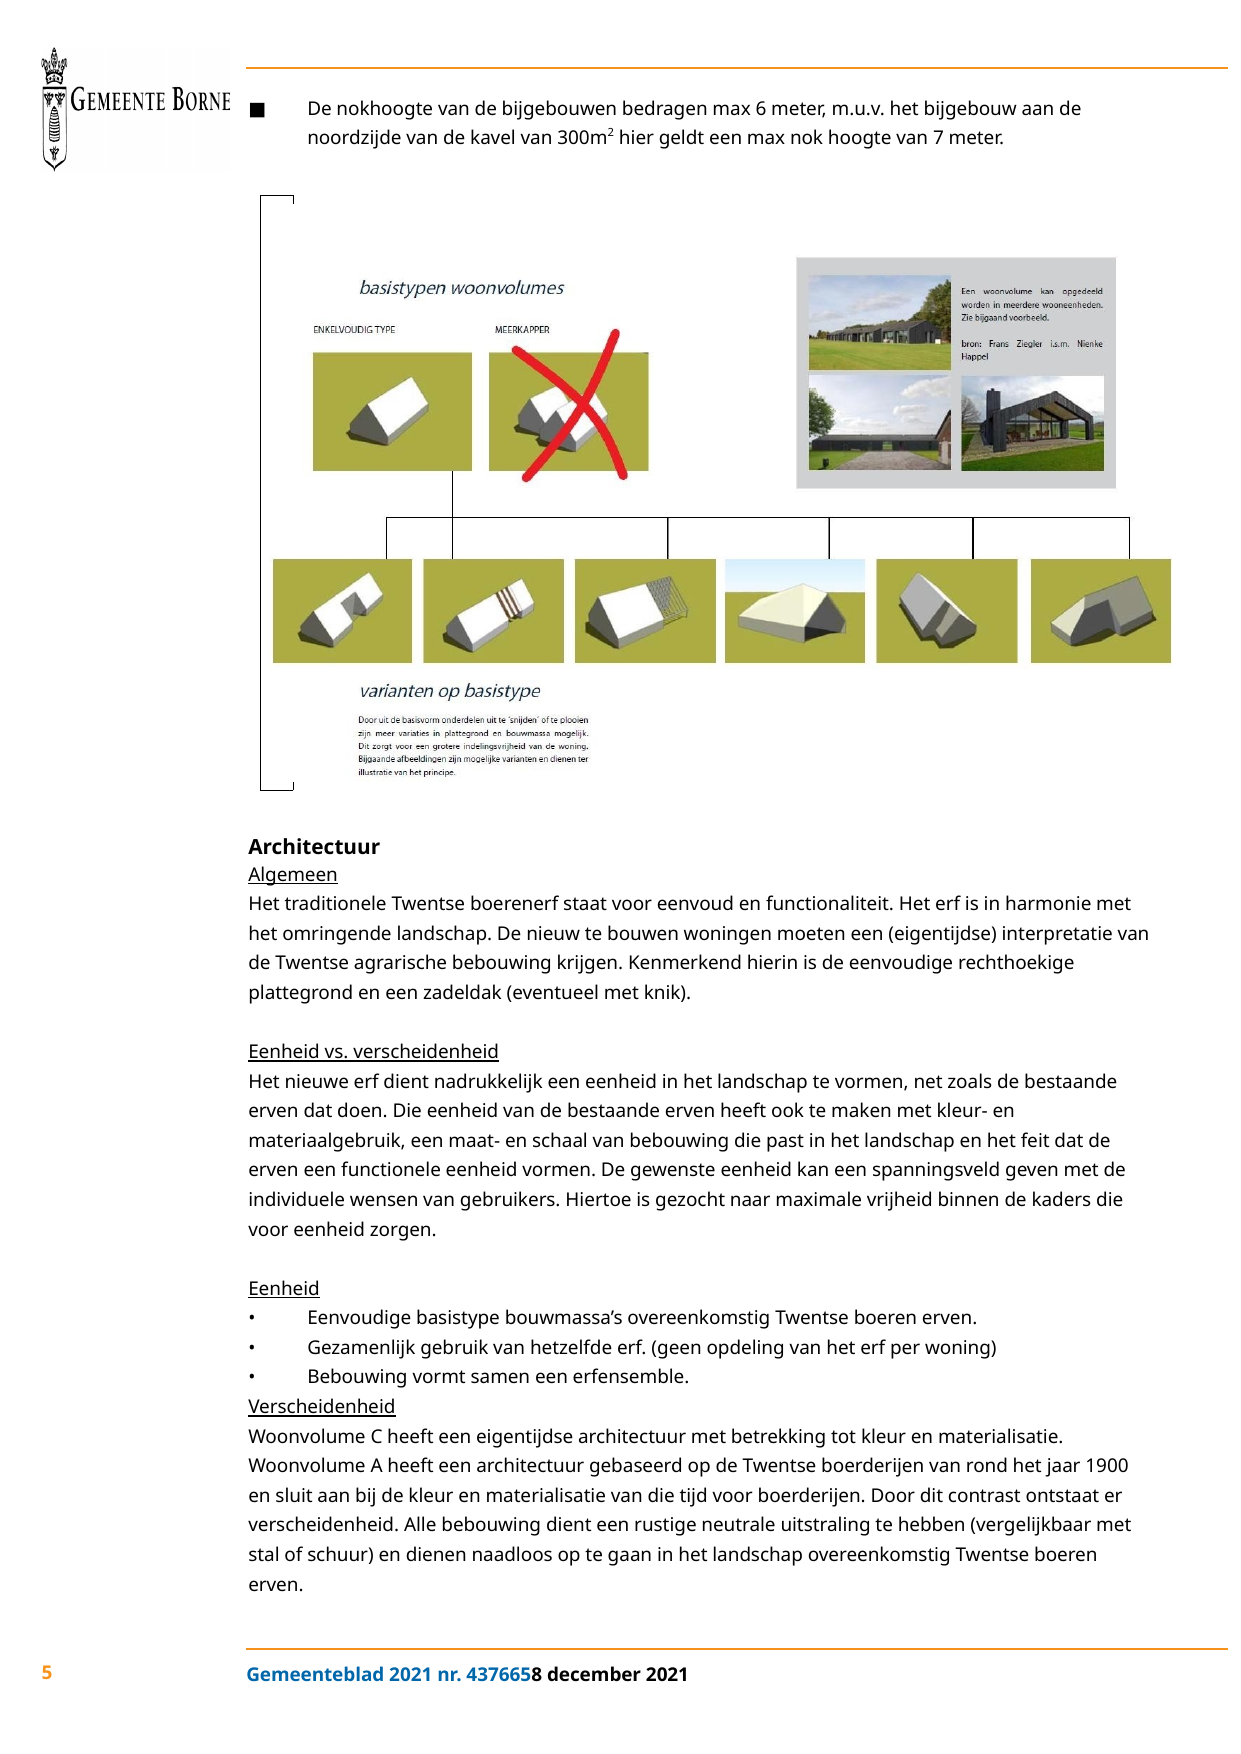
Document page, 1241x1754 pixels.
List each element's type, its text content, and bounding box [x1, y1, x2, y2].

text Eenheid vs. verscheidenheid [248, 1038, 1152, 1064]
text Algemeen [248, 861, 1152, 886]
text Eenheid [248, 1275, 1152, 1301]
text Het nieuwe erf dient nadrukkelijk een eenheid in het landschap te vormen, net zoals de bestaande erven dat doen. Die eenheid van de bestaande erven heeft ook te maken met kleur- en materiaalgebruik, een maat- en schaal van bebouwing die past in het landschap en het feit dat de erven een functionele eenheid vormen. De gewenste eenheid kan een spanningsveld geven met de individuele wensen van gebruikers. Hiertoe is gezocht naar maximale vrijheid binnen de kaders die voor eenheid zorgen. [248, 1068, 1152, 1241]
list Eenvoudige basistype bouwmassa’s overeenkomstig Twentse boeren erven. [248, 1304, 1152, 1330]
list Bebouwing vormt samen een erfensemble. [248, 1364, 1152, 1389]
text Verscheidenheid [248, 1393, 1152, 1419]
list De nokhoogte van de bijgebouwen bedragen max 6 meter, m.u.v. het bijgebouw aan de noordzijde van de kavel van 300m2 hier geldt een max nok hoogte van 7 meter. [248, 95, 1152, 150]
picture [268, 204, 1173, 782]
text Woonvolume C heeft een eigentijdse architectuur met betrekking tot kleur en materialisatie. Woonvolume A heeft een architectuur gebaseerd op de Twentse boerderijen van rond het jaar 1900 en sluit aan bij de kleur en materialisatie van die tijd voor boerderijen. Door dit contrast ontstaat er verscheidenheid. Alle bebouwing dient een rustige neutrale uitstraling te hebben (vergelijkbaar met stal of schuur) en dienen naadloos op te gaan in het landschap overeenkomstig Twentse boeren erven. [248, 1423, 1152, 1596]
list Gezamenlijk gebruik van hetzelfde erf. (geen opdeling van het erf per woning) [248, 1334, 1152, 1360]
text Het traditionele Twentse boerenerf staat voor eenvoud en functionaliteit. Het erf is in harmonie met het omringende landschap. De nieuw te bouwen woningen moeten een (eigentijdse) interpretatie van de Twentse agrarische bebouwing krijgen. Kenmerkend hierin is de eenvoudige rechthoekige plattegrond en een zadeldak (eventueel met knik). [248, 890, 1152, 1005]
text Architectuur [248, 832, 1152, 861]
picture [41, 47, 231, 172]
